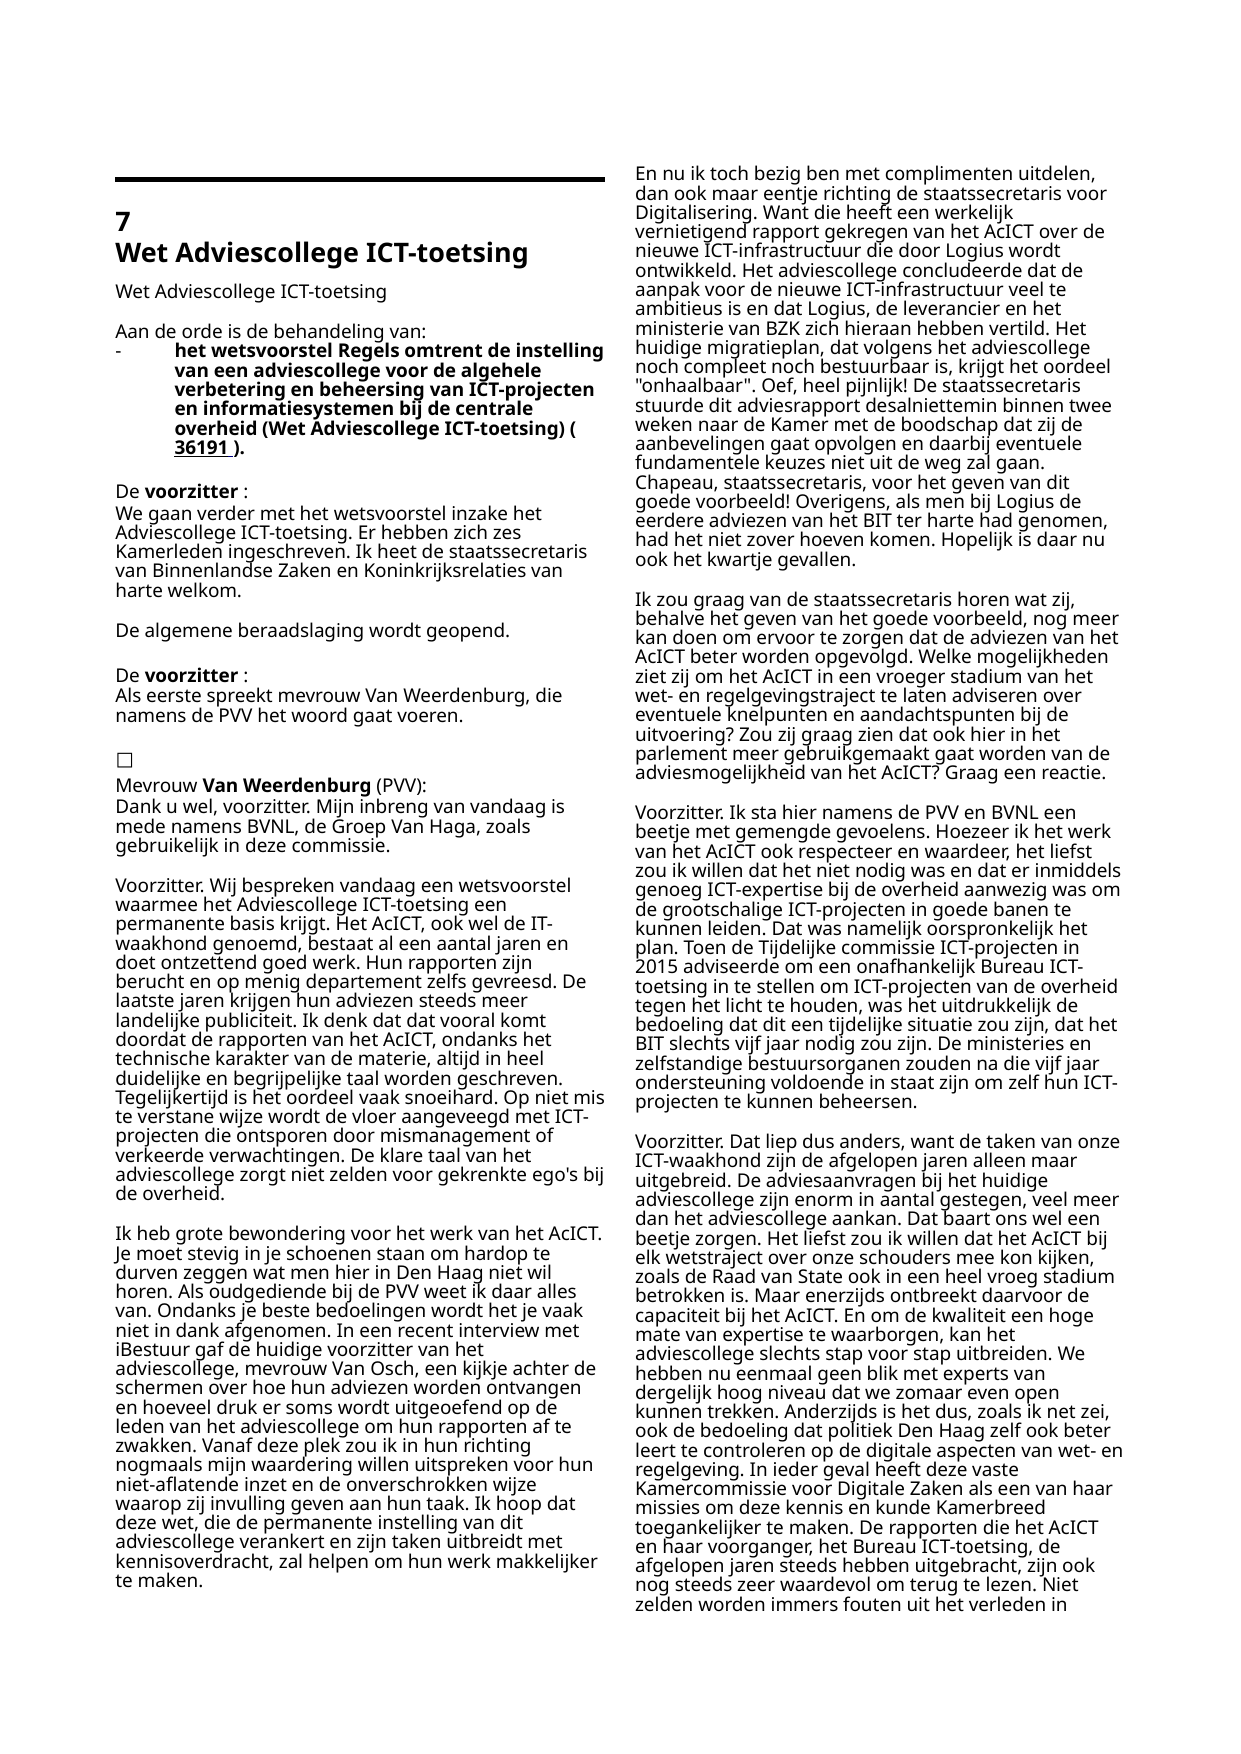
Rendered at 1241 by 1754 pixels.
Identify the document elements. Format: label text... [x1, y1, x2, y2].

text We gaan verder met het wetsvoorstel inzake het Adviescollege ICT-toetsing. Er hebben zich zes Kamerleden ingeschreven. Ik heet de staatssecretaris van Binnenlandse Zaken en Koninkrijksrelaties van harte welkom. [115, 504, 605, 601]
text Ik zou graag van de staatssecretaris horen wat zij, behalve het geven van het goede voorbeeld, nog meer kan doen om ervoor te zorgen dat de adviezen van het AcICT beter worden opgevolgd. Welke mogelijkheden ziet zij om het AcICT in een vroeger stadium van het wet- en regelgevingstraject te laten adviseren over eventuele knelpunten en aandachtspunten bij de uitvoering? Zou zij graag zien dat ook hier in het parlement meer gebruikgemaakt gaat worden van de adviesmogelijkheid van het AcICT? Graag een reactie. [635, 591, 1125, 783]
text Mevrouw Van Weerdenburg (PVV): [115, 773, 605, 798]
text 7 [115, 203, 605, 239]
text De voorzitter : [115, 479, 605, 504]
text En nu ik toch bezig ben met complimenten uitdelen, dan ook maar eentje richting de staatssecretaris voor Digitalisering. Want die heeft een werkelijk vernietigend rapport gekregen van het AcICT over de nieuwe ICT-infrastructuur die door Logius wordt ontwikkeld. Het adviescollege concludeerde dat de aanpak voor de nieuwe ICT-infrastructuur veel te ambitieus is en dat Logius, de leverancier en het ministerie van BZK zich hieraan hebben vertild. Het huidige migratieplan, dat volgens het adviescollege noch compleet noch bestuurbaar is, krijgt het oordeel "onhaalbaar". Oef, heel pijnlijk! De staatssecretaris stuurde dit adviesrapport desalniettemin binnen twee weken naar de Kamer met de boodschap dat zij de aanbevelingen gaat opvolgen en daarbij eventuele fundamentele keuzes niet uit de weg zal gaan. Chapeau, staatssecretaris, voor het geven van dit goede voorbeeld! Overigens, als men bij Logius de eerdere adviezen van het BIT ter harte had genomen, had het niet zover hoeven komen. Hopelijk is daar nu ook het kwartje gevallen. [635, 165, 1125, 570]
text Wet Adviescollege ICT-toetsing [115, 239, 605, 283]
text Als eerste spreekt mevrouw Van Weerdenburg, die namens de PVV het woord gaat voeren. [115, 687, 605, 726]
text Wet Adviescollege ICT-toetsing [115, 283, 605, 302]
text ⬜ [115, 747, 605, 773]
text Dank u wel, voorzitter. Mijn inbreng van vandaag is mede namens BVNL, de Groep Van Haga, zoals gebruikelijk in deze commissie. [115, 798, 605, 856]
text De voorzitter : [115, 662, 605, 687]
text Voorzitter. Ik sta hier namens de PVV en BVNL een beetje met gemengde gevoelens. Hoezeer ik het werk van het AcICT ook respecteer en waardeer, het liefst zou ik willen dat het niet nodig was en dat er inmiddels genoeg ICT-expertise bij de overheid aanwezig was om de grootschalige ICT-projecten in goede banen te kunnen leiden. Dat was namelijk oorspronkelijk het plan. Toen de Tijdelijke commissie ICT-projecten in 2015 adviseerde om een onafhankelijk Bureau ICT-toetsing in te stellen om ICT-projecten van de overheid tegen het licht te houden, was het uitdrukkelijk de bedoeling dat dit een tijdelijke situatie zou zijn, dat het BIT slechts vijf jaar nodig zou zijn. De ministeries en zelfstandige bestuursorganen zouden na die vijf jaar ondersteuning voldoende in staat zijn om zelf hun ICT-projecten te kunnen beheersen. [635, 804, 1125, 1112]
text Voorzitter. Wij bespreken vandaag een wetsvoorstel waarmee het Adviescollege ICT-toetsing een permanente basis krijgt. Het AcICT, ook wel de IT-waakhond genoemd, bestaat al een aantal jaren en doet ontzettend goed werk. Hun rapporten zijn berucht en op menig departement zelfs gevreesd. De laatste jaren krijgen hun adviezen steeds meer landelijke publiciteit. Ik denk dat dat vooral komt doordat de rapporten van het AcICT, ondanks het technische karakter van de materie, altijd in heel duidelijke en begrijpelijke taal worden geschreven. Tegelijkertijd is het oordeel vaak snoeihard. Op niet mis te verstane wijze wordt de vloer aangeveegd met ICT-projecten die ontsporen door mismanagement of verkeerde verwachtingen. De klare taal van het adviescollege zorgt niet zelden voor gekrenkte ego's bij de overheid. [115, 877, 605, 1204]
list het wetsvoorstel Regels omtrent de instelling van een adviescollege voor de algehele verbetering en beheersing van ICT-projecten en informatiesystemen bij de centrale overheid (Wet Adviescollege ICT-toetsing) ( 36191 ). [115, 342, 605, 458]
text Aan de orde is de behandeling van: [115, 323, 605, 342]
text Ik heb grote bewondering voor het werk van het AcICT. Je moet stevig in je schoenen staan om hardop te durven zeggen wat men hier in Den Haag niet wil horen. Als oudgediende bij de PVV weet ik daar alles van. Ondanks je beste bedoelingen wordt het je vaak niet in dank afgenomen. In een recent interview met iBestuur gaf de huidige voorzitter van het adviescollege, mevrouw Van Osch, een kijkje achter de schermen over hoe hun adviezen worden ontvangen en hoeveel druk er soms wordt uitgeoefend op de leden van het adviescollege om hun rapporten af te zwakken. Vanaf deze plek zou ik in hun richting nogmaals mijn waardering willen uitspreken voor hun niet-aflatende inzet en de onverschrokken wijze waarop zij invulling geven aan hun taak. Ik hoop dat deze wet, die de permanente instelling van dit adviescollege verankert en zijn taken uitbreidt met kennisoverdracht, zal helpen om hun werk makkelijker te maken. [115, 1225, 605, 1591]
text De algemene beraadslaging wordt geopend. [115, 622, 605, 641]
text Voorzitter. Dat liep dus anders, want de taken van onze ICT-waakhond zijn de afgelopen jaren alleen maar uitgebreid. De adviesaanvragen bij het huidige adviescollege zijn enorm in aantal gestegen, veel meer dan het adviescollege aankan. Dat baart ons wel een beetje zorgen. Het liefst zou ik willen dat het AcICT bij elk wetstraject over onze schouders mee kon kijken, zoals de Raad van State ook in een heel vroeg stadium betrokken is. Maar enerzijds ontbreekt daarvoor de capaciteit bij het AcICT. En om de kwaliteit een hoge mate van expertise te waarborgen, kan het adviescollege slechts stap voor stap uitbreiden. We hebben nu eenmaal geen blik met experts van dergelijk hoog niveau dat we zomaar even open kunnen trekken. Anderzijds is het dus, zoals ik net zei, ook de bedoeling dat politiek Den Haag zelf ook beter leert te controleren op de digitale aspecten van wet- en regelgeving. In ieder geval heeft deze vaste Kamercommissie voor Digitale Zaken als een van haar missies om deze kennis en kunde Kamerbreed toegankelijker te maken. De rapporten die het AcICT en haar voorganger, het Bureau ICT-toetsing, de afgelopen jaren steeds hebben uitgebracht, zijn ook nog steeds zeer waardevol om terug te lezen. Niet zelden worden immers fouten uit het verleden in [635, 1133, 1125, 1615]
